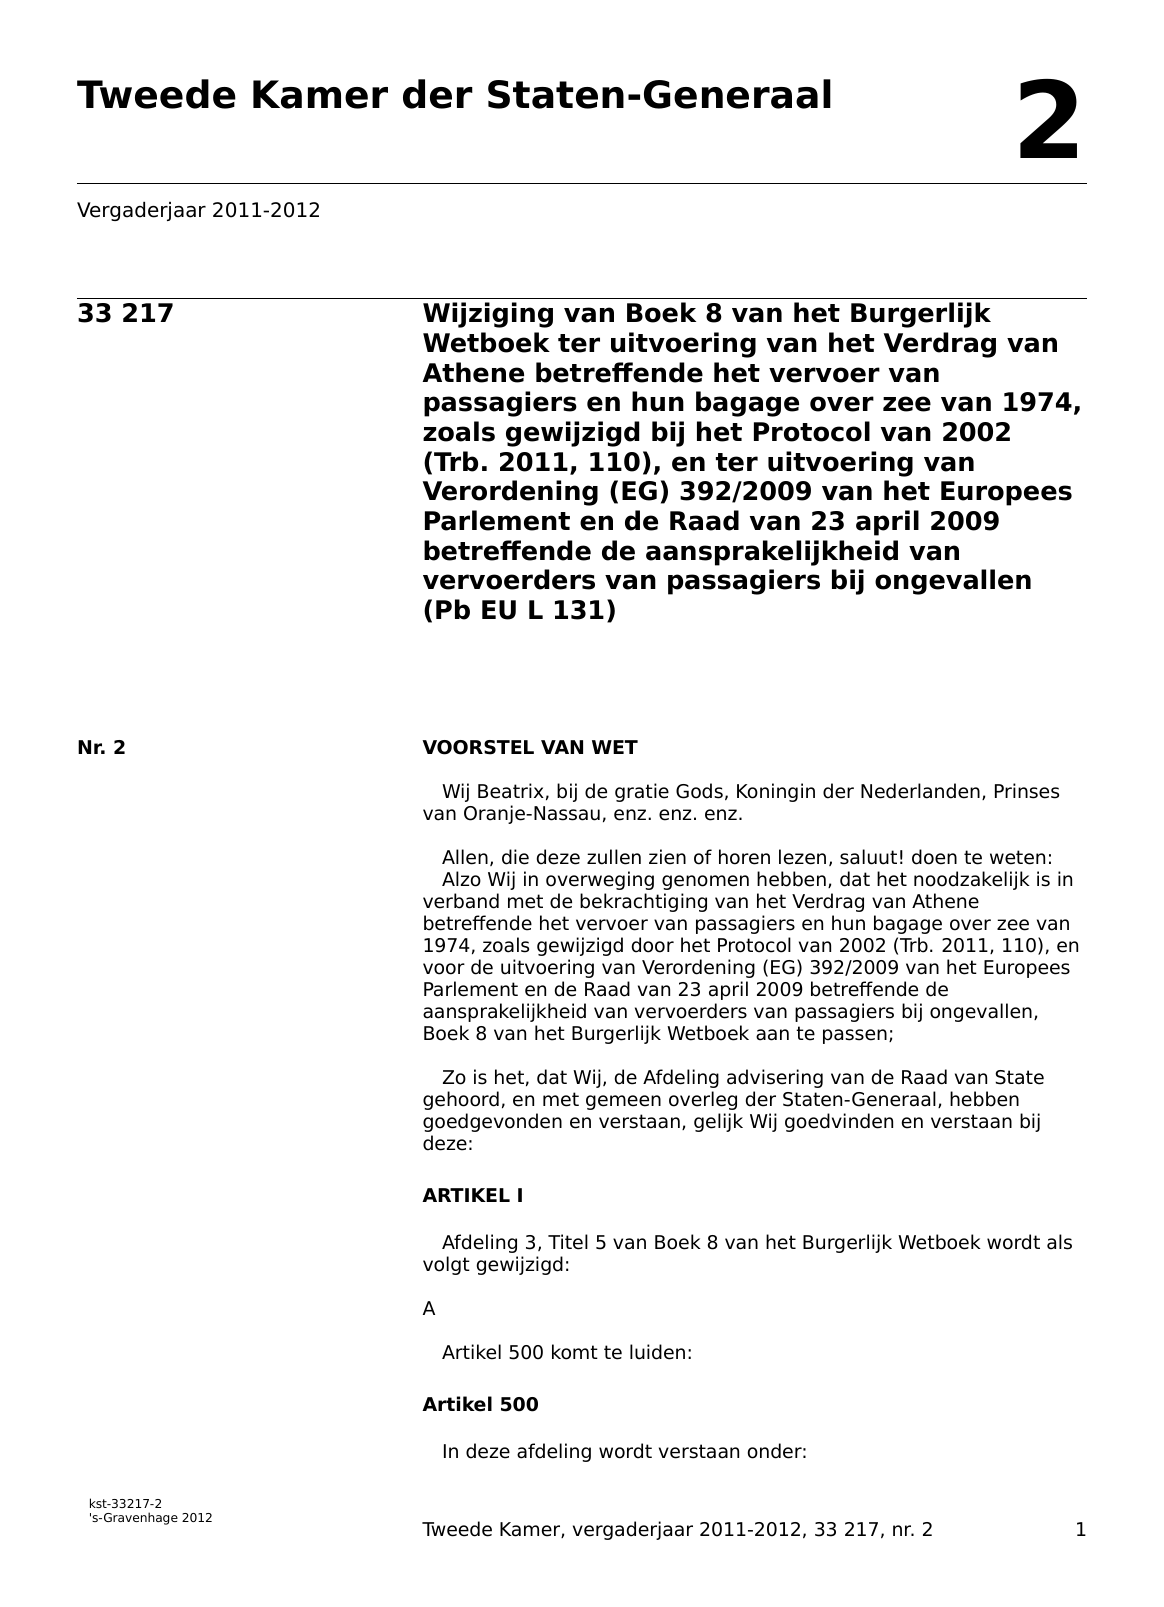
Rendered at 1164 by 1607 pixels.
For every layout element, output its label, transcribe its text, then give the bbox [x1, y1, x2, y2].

text Alzo Wij in overweging genomen hebben, dat het noodzakelijk is in verband met de bekrachtiging van het Verdrag van Athene betreffende het vervoer van passagiers en hun bagage over zee van 1974, zoals gewijzigd door het Protocol van 2002 (Trb. 2011, 110), en voor de uitvoering van Verordening (EG) 392/2009 van het Europees Parlement en de Raad van 23 april 2009 betreffende de aansprakelijkheid van vervoerders van passagiers bij ongevallen, Boek 8 van het Burgerlijk Wetboek aan te passen; [422, 869, 1087, 1045]
text Zo is het, dat Wij, de Afdeling advisering van de Raad van State gehoord, en met gemeen overleg der Staten-Generaal, hebben goedgevonden en verstaan, gelijk Wij goedvinden en verstaan bij deze: [422, 1067, 1087, 1155]
text A [422, 1298, 1087, 1320]
text Wij Beatrix, bij de gratie Gods, Koningin der Nederlanden, Prinses van Oranje-Nassau, enz. enz. enz. [422, 781, 1087, 825]
text 's-Gravenhage 2012 [88, 1511, 323, 1525]
subtitle ARTIKEL I [422, 1185, 1087, 1207]
text Allen, die deze zullen zien of horen lezen, saluut! doen te weten: [422, 847, 1087, 869]
table_cell Vergaderjaar 2011-2012 [77, 184, 1087, 298]
text Artikel 500 komt te luiden: [422, 1342, 1087, 1364]
table_header 2 [886, 59, 1087, 183]
text Afdeling 3, Titel 5 van Boek 8 van het Burgerlijk Wetboek wordt als volgt gewijzigd: [422, 1232, 1087, 1276]
table_header Tweede Kamer der Staten-Generaal [77, 59, 886, 183]
subtitle Artikel 500 [422, 1394, 1087, 1416]
text In deze afdeling wordt verstaan onder: [422, 1441, 1087, 1463]
subtitle Nr. 2 VOORSTEL VAN WET [77, 737, 1087, 758]
text kst-33217-2 [88, 1497, 323, 1511]
subtitle 33 217 Wijziging van Boek 8 van het Burgerlijk Wetboek ter uitvoering van het Verdrag van Athene betreffende het vervoer van passagiers en hun bagage over zee van 1974, zoals gewijzigd bij het Protocol van 2002 (Trb. 2011, 110), en ter uitvoering van Verordening (EG) 392/2009 van het Europees Parlement en de Raad van 23 april 2009 betreffende de aansprakelijkheid van vervoerders van passagiers bij ongevallen (Pb EU L 131) [77, 299, 1087, 626]
